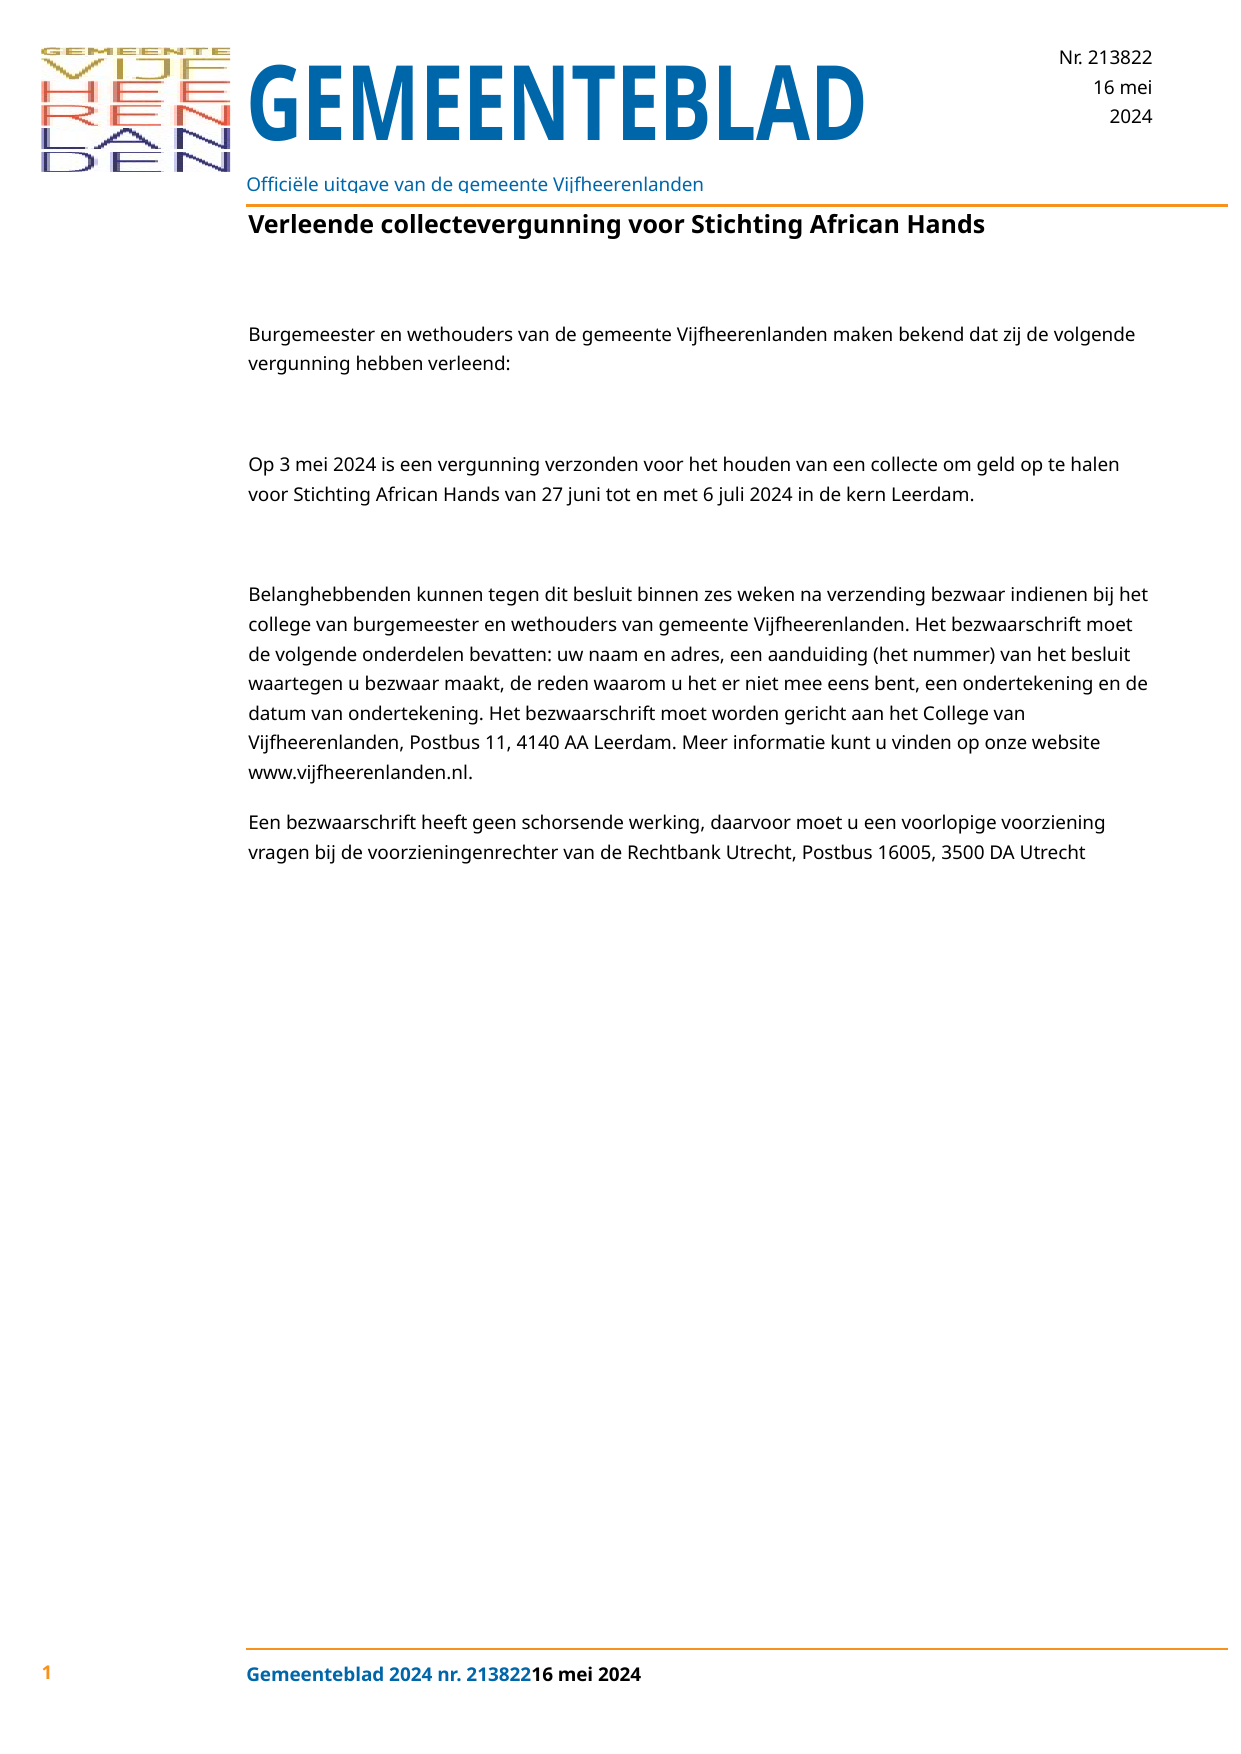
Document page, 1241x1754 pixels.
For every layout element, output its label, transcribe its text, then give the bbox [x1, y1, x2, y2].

picture [41, 47, 231, 172]
text Burgemeester en wethouders van de gemeente Vijfheerenlanden maken bekend dat zij de volgende vergunning hebben verleend: [248, 321, 1152, 376]
text Belanghebbenden kunnen tegen dit besluit binnen zes weken na verzending bezwaar indienen bij het college van burgemeester en wethouders van gemeente Vijfheerenlanden. Het bezwaarschrift moet de volgende onderdelen bevatten: uw naam en adres, een aanduiding (het nummer) van het besluit waartegen u bezwaar maakt, de reden waarom u het er niet mee eens bent, een ondertekening en de datum van ondertekening. Het bezwaarschrift moet worden gericht aan het College van Vijfheerenlanden, Postbus 11, 4140 AA Leerdam. Meer informatie kunt u vinden op onze website www.vijfheerenlanden.nl. [248, 582, 1152, 785]
text Op 3 mei 2024 is een vergunning verzonden voor het houden van een collecte om geld op te halen voor Stichting African Hands van 27 juni tot en met 6 juli 2024 in de kern Leerdam. [248, 451, 1152, 506]
text Een bezwaarschrift heeft geen schorsende werking, daarvoor moet u een voorlopige voorziening vragen bij de voorzieningenrechter van de Rechtbank Utrecht, Postbus 16005, 3500 DA Utrecht [248, 809, 1152, 865]
text Verleende collectevergunning voor Stichting African Hands [248, 207, 1152, 241]
